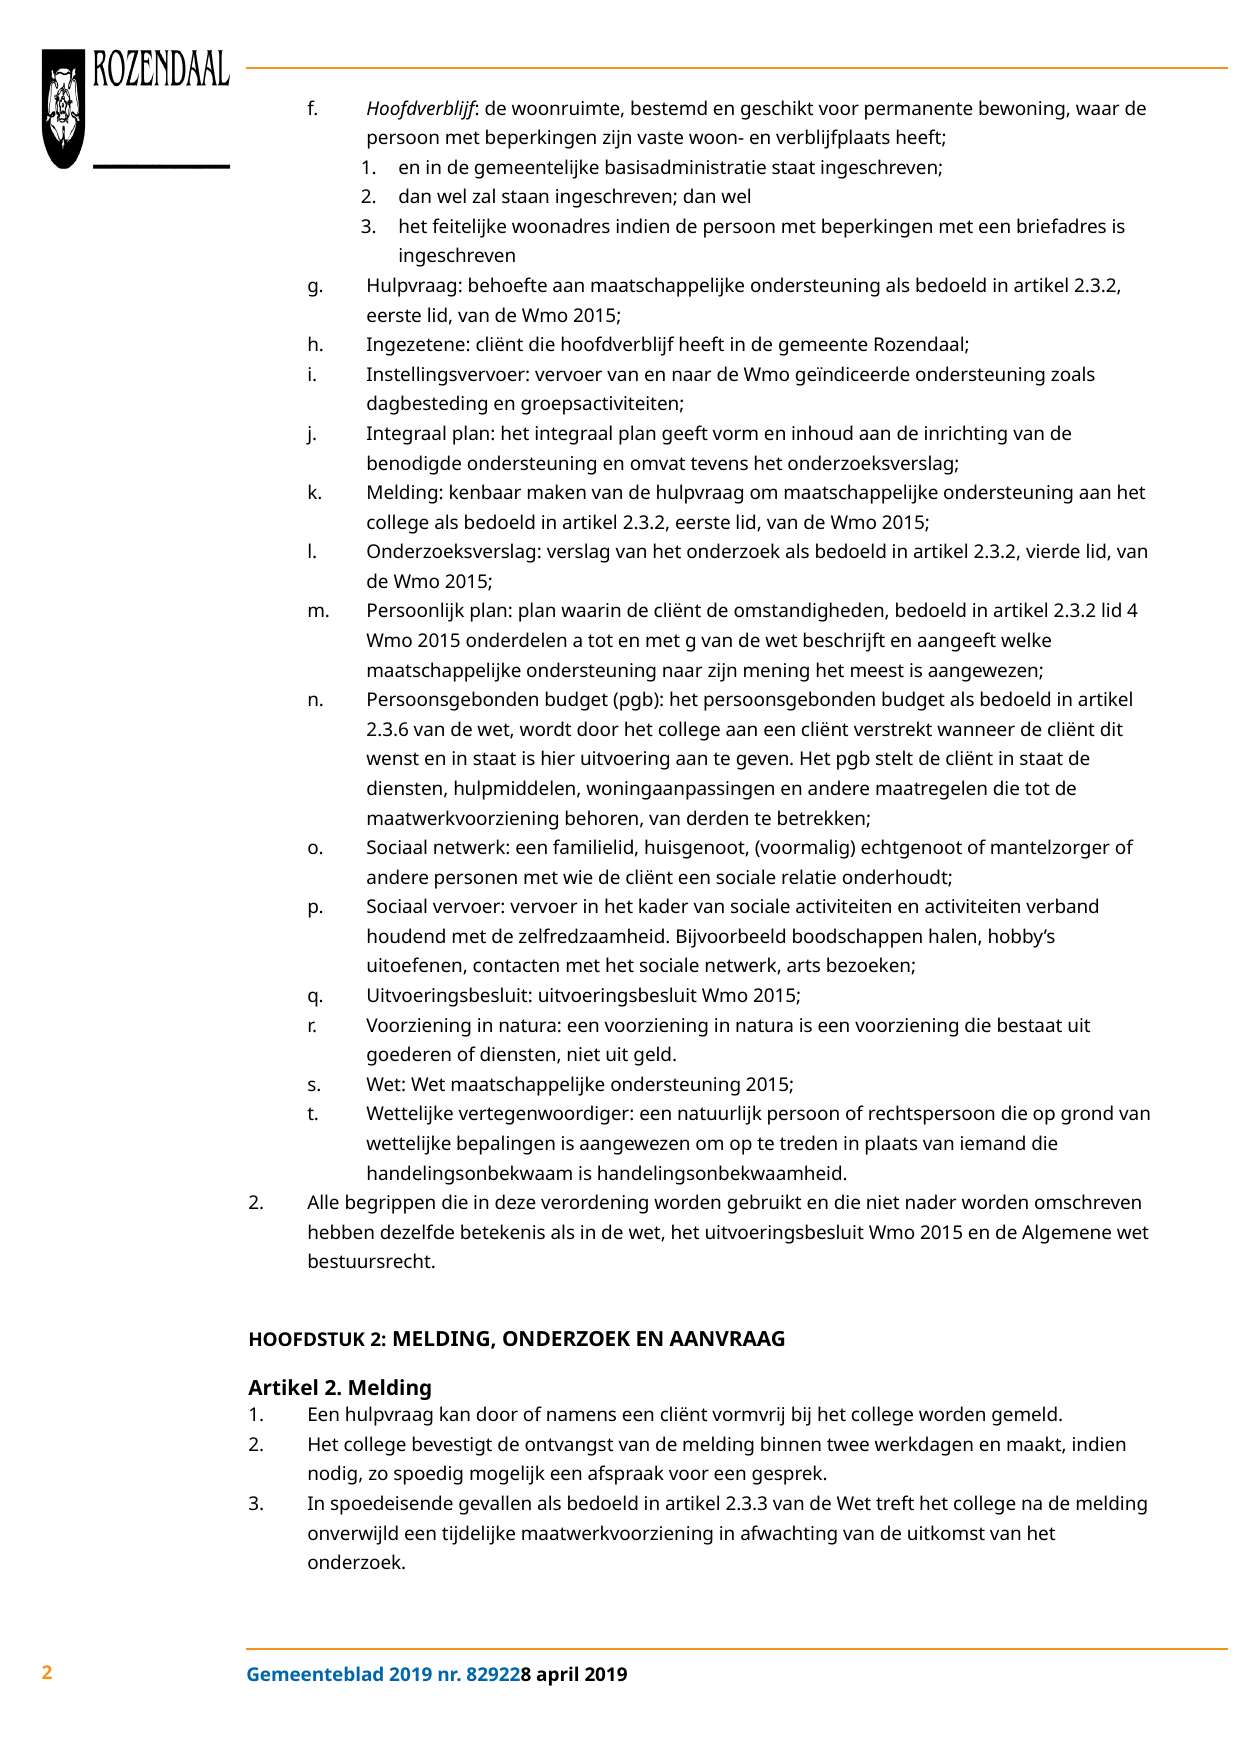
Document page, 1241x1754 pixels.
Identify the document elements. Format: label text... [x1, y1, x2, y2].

list Integraal plan: het integraal plan geeft vorm en inhoud aan de inrichting van de benodigde ondersteuning en omvat tevens het onderzoeksverslag; [307, 420, 1152, 476]
list dan wel zal staan ingeschreven; dan wel [361, 183, 1152, 209]
list Voorziening in natura: een voorziening in natura is een voorziening die bestaat uit goederen of diensten, niet uit geld. [307, 1012, 1152, 1067]
list Het college bevestigt de ontvangst van de melding binnen twee werkdagen en maakt, indien nodig, zo spoedig mogelijk een afspraak voor een gesprek. [248, 1431, 1152, 1486]
list en in de gemeentelijke basisadministratie staat ingeschreven; [361, 154, 1152, 180]
list Uitvoeringsbesluit: uitvoeringsbesluit Wmo 2015; [307, 982, 1152, 1008]
text Artikel 2. Melding [248, 1373, 1152, 1401]
list Persoonlijk plan: plan waarin de cliënt de omstandigheden, bedoeld in artikel 2.3.2 lid 4 Wmo 2015 onderdelen a tot en met g van de wet beschrijft en aangeeft welke maatschappelijke ondersteuning naar zijn mening het meest is aangewezen; [307, 598, 1152, 683]
list Hulpvraag: behoefte aan maatschappelijke ondersteuning als bedoeld in artikel 2.3.2, eerste lid, van de Wmo 2015; [307, 272, 1152, 328]
list Alle begrippen die in deze verordening worden gebruikt en die niet nader worden omschreven hebben dezelfde betekenis als in de wet, het uitvoeringsbesluit Wmo 2015 en de Algemene wet bestuursrecht. [248, 1189, 1152, 1274]
list Wettelijke vertegenwoordiger: een natuurlijk persoon of rechtspersoon die op grond van wettelijke bepalingen is aangewezen om op te treden in plaats van iemand die handelingsonbekwaam is handelingsonbekwaamheid. [307, 1101, 1152, 1186]
list Onderzoeksverslag: verslag van het onderzoek als bedoeld in artikel 2.3.2, vierde lid, van de Wmo 2015; [307, 538, 1152, 594]
list In spoedeisende gevallen als bedoeld in artikel 2.3.3 van de Wet treft het college na de melding onverwijld een tijdelijke maatwerkvoorziening in afwachting van de uitkomst van het onderzoek. [248, 1490, 1152, 1575]
picture [41, 47, 231, 172]
list Een hulpvraag kan door of namens een cliënt vormvrij bij het college worden gemeld. [248, 1401, 1152, 1427]
list Melding: kenbaar maken van de hulpvraag om maatschappelijke ondersteuning aan het college als bedoeld in artikel 2.3.2, eerste lid, van de Wmo 2015; [307, 479, 1152, 535]
list Instellingsvervoer: vervoer van en naar de Wmo geïndiceerde ondersteuning zoals dagbesteding en groepsactiviteiten; [307, 361, 1152, 416]
list Hoofdverblijf: de woonruimte, bestemd en geschikt voor permanente bewoning, waar de persoon met beperkingen zijn vaste woon- en verblijfplaats heeft; [307, 95, 1152, 150]
list Sociaal vervoer: vervoer in het kader van sociale activiteiten en activiteiten verband houdend met de zelfredzaamheid. Bijvoorbeeld boodschappen halen, hobby’s uitoefenen, contacten met het sociale netwerk, arts bezoeken; [307, 893, 1152, 978]
list Sociaal netwerk: een familielid, huisgenoot, (voormalig) echtgenoot of mantelzorger of andere personen met wie de cliënt een sociale relatie onderhoudt; [307, 834, 1152, 890]
text HOOFDSTUK 2: MELDING, ONDERZOEK EN AANVRAAG [248, 1324, 1152, 1352]
list het feitelijke woonadres indien de persoon met beperkingen met een briefadres is ingeschreven [361, 213, 1152, 268]
list Ingezetene: cliënt die hoofdverblijf heeft in de gemeente Rozendaal; [307, 331, 1152, 357]
list Persoonsgebonden budget (pgb): het persoonsgebonden budget als bedoeld in artikel 2.3.6 van de wet, wordt door het college aan een cliënt verstrekt wanneer de cliënt dit wenst en in staat is hier uitvoering aan te geven. Het pgb stelt de cliënt in staat de diensten, hulpmiddelen, woningaanpassingen en andere maatregelen die tot de maatwerkvoorziening behoren, van derden te betrekken; [307, 686, 1152, 831]
list Wet: Wet maatschappelijke ondersteuning 2015; [307, 1071, 1152, 1097]
